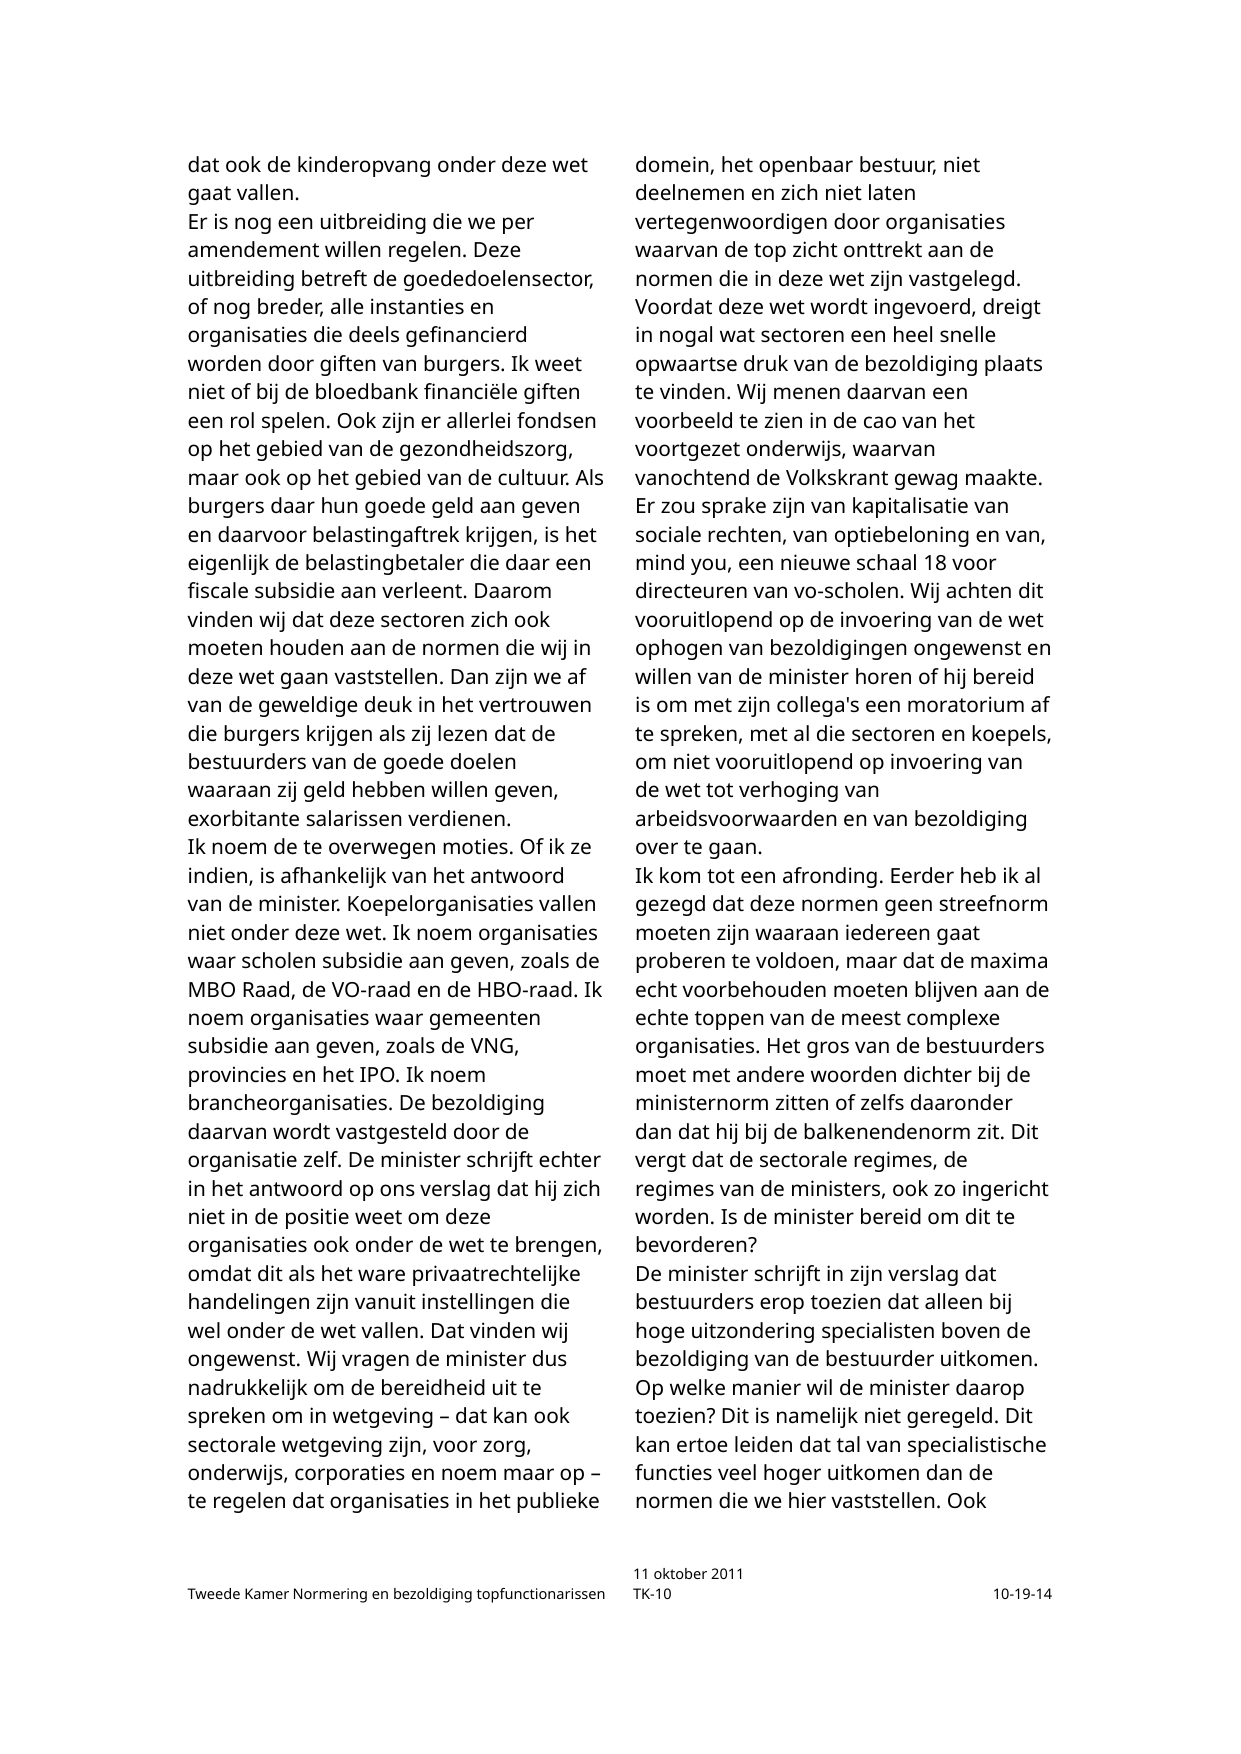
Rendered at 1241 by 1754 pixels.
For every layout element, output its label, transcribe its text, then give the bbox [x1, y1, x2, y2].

text Ik noem de te overwegen moties. Of ik ze indien, is afhankelijk van het antwoord van de minister. Koepelorganisaties vallen niet onder deze wet. Ik noem organisaties waar scholen subsidie aan geven, zoals de MBO Raad, de VO-raad en de HBO-raad. Ik noem organisaties waar gemeenten subsidie aan geven, zoals de VNG, provincies en het IPO. Ik noem brancheorganisaties. De bezoldiging daarvan wordt vastgesteld door de organisatie zelf. De minister schrijft echter in het antwoord op ons verslag dat hij zich niet in de positie weet om deze organisaties ook onder de wet te brengen, omdat dit als het ware privaatrechtelijke handelingen zijn vanuit instellingen die wel onder de wet vallen. Dat vinden wij ongewenst. Wij vragen de minister dus nadrukkelijk om de bereidheid uit te spreken om in wetgeving – dat kan ook sectorale wetgeving zijn, voor zorg, onderwijs, corporaties en noem maar op – te regelen dat organisaties in het publieke [187, 832, 605, 1515]
text Er is nog een uitbreiding die we per amendement willen regelen. Deze uitbreiding betreft de goededoelensector, of nog breder, alle instanties en organisaties die deels gefinancierd worden door giften van burgers. Ik weet niet of bij de bloedbank financiële giften een rol spelen. Ook zijn er allerlei fondsen op het gebied van de gezondheidszorg, maar ook op het gebied van de cultuur. Als burgers daar hun goede geld aan geven en daarvoor belastingaftrek krijgen, is het eigenlijk de belastingbetaler die daar een fiscale subsidie aan verleent. Daarom vinden wij dat deze sectoren zich ook moeten houden aan de normen die wij in deze wet gaan vaststellen. Dan zijn we af van de geweldige deuk in het vertrouwen die burgers krijgen als zij lezen dat de bestuurders van de goede doelen waaraan zij geld hebben willen geven, exorbitante salarissen verdienen. [187, 207, 605, 832]
text domein, het openbaar bestuur, niet deelnemen en zich niet laten vertegenwoordigen door organisaties waarvan de top zicht onttrekt aan de normen die in deze wet zijn vastgelegd. [635, 150, 1053, 292]
text dat ook de kinderopvang onder deze wet gaat vallen. [187, 150, 605, 207]
text Voordat deze wet wordt ingevoerd, dreigt in nogal wat sectoren een heel snelle opwaartse druk van de bezoldiging plaats te vinden. Wij menen daarvan een voorbeeld te zien in de cao van het voortgezet onderwijs, waarvan vanochtend de Volkskrant gewag maakte. Er zou sprake zijn van kapitalisatie van sociale rechten, van optiebeloning en van, mind you, een nieuwe schaal 18 voor directeuren van vo-scholen. Wij achten dit vooruitlopend op de invoering van de wet ophogen van bezoldigingen ongewenst en willen van de minister horen of hij bereid is om met zijn collega's een moratorium af te spreken, met al die sectoren en koepels, om niet vooruitlopend op invoering van de wet tot verhoging van arbeidsvoorwaarden en van bezoldiging over te gaan. [635, 292, 1053, 861]
text Ik kom tot een afronding. Eerder heb ik al gezegd dat deze normen geen streefnorm moeten zijn waaraan iedereen gaat proberen te voldoen, maar dat de maxima echt voorbehouden moeten blijven aan de echte toppen van de meest complexe organisaties. Het gros van de bestuurders moet met andere woorden dichter bij de ministernorm zitten of zelfs daaronder dan dat hij bij de balkenendenorm zit. Dit vergt dat de sectorale regimes, de regimes van de ministers, ook zo ingericht worden. Is de minister bereid om dit te bevorderen? [635, 861, 1053, 1259]
text De minister schrijft in zijn verslag dat bestuurders erop toezien dat alleen bij hoge uitzondering specialisten boven de bezoldiging van de bestuurder uitkomen. Op welke manier wil de minister daarop toezien? Dit is namelijk niet geregeld. Dit kan ertoe leiden dat tal van specialistische functies veel hoger uitkomen dan de normen die we hier vaststellen. Ook [635, 1259, 1053, 1515]
